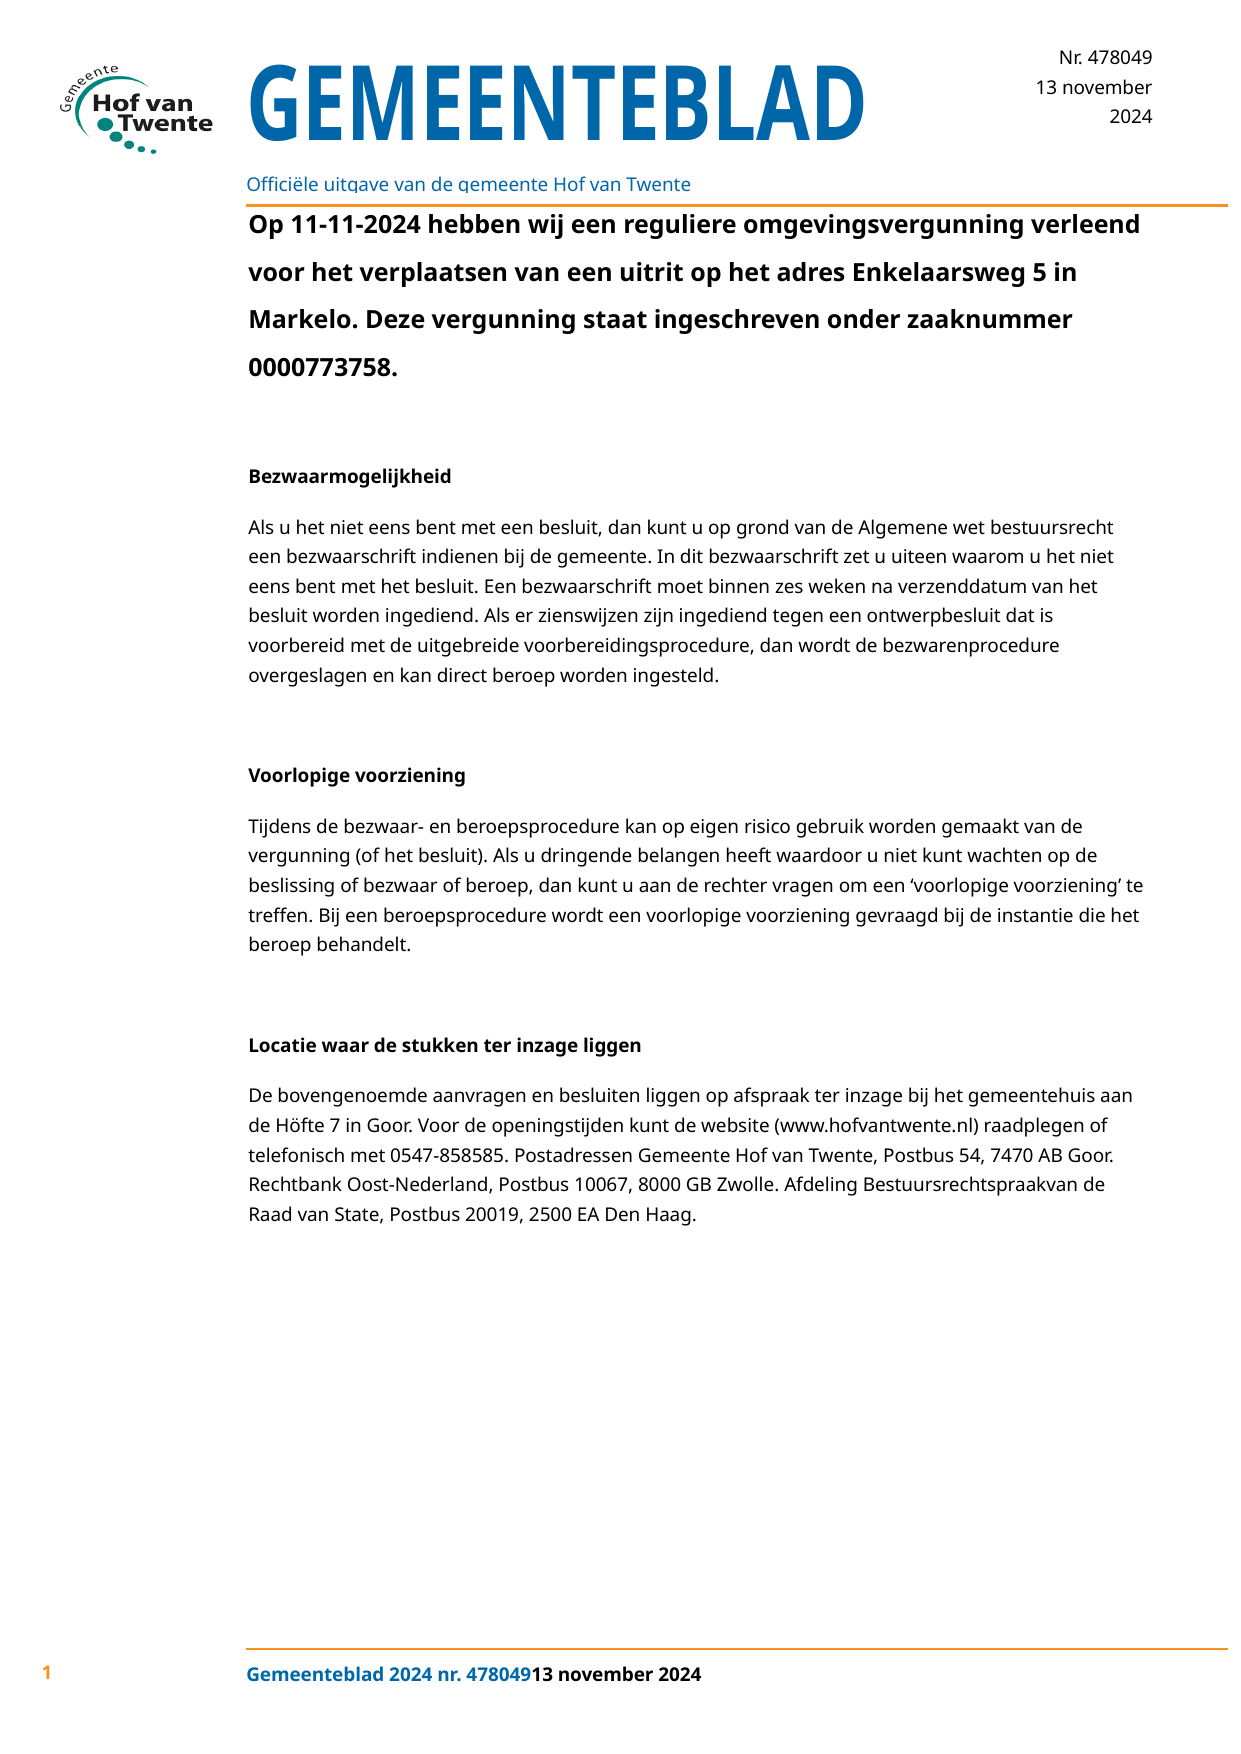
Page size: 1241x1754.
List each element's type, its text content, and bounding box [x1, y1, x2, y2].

text Tijdens de bezwaar- en beroepsprocedure kan op eigen risico gebruik worden gemaakt van de vergunning (of het besluit). Als u dringende belangen heeft waardoor u niet kunt wachten op de beslissing of bezwaar of beroep, dan kunt u aan de rechter vragen om een ‘voorlopige voorziening’ te treffen. Bij een beroepsprocedure wordt een voorlopige voorziening gevraagd bij de instantie die het beroep behandelt. [248, 813, 1152, 957]
text Locatie waar de stukken ter inzage liggen [248, 1032, 1152, 1058]
text Bezwaarmogelijkheid [248, 463, 1152, 489]
text Voorlopige voorziening [248, 763, 1152, 788]
text De bovengenoemde aanvragen en besluiten liggen op afspraak ter inzage bij het gemeentehuis aan de Höfte 7 in Goor. Voor de openingstijden kunt de website (www.hofvantwente.nl) raadplegen of telefonisch met 0547-858585. Postadressen Gemeente Hof van Twente, Postbus 54, 7470 AB Goor. Rechtbank Oost-Nederland, Postbus 10067, 8000 GB Zwolle. Afdeling Bestuursrechtspraakvan de Raad van State, Postbus 20019, 2500 EA Den Haag. [248, 1083, 1152, 1227]
picture [41, 47, 231, 172]
text Als u het niet eens bent met een besluit, dan kunt u op grond van de Algemene wet bestuursrecht een bezwaarschrift indienen bij de gemeente. In dit bezwaarschrift zet u uiteen waarom u het niet eens bent met het besluit. Een bezwaarschrift moet binnen zes weken na verzenddatum van het besluit worden ingediend. Als er zienswijzen zijn ingediend tegen een ontwerpbesluit dat is voorbereid met de uitgebreide voorbereidingsprocedure, dan wordt de bezwarenprocedure overgeslagen en kan direct beroep worden ingesteld. [248, 514, 1152, 688]
text Op 11-11-2024 hebben wij een reguliere omgevingsvergunning verleend voor het verplaatsen van een uitrit op het adres Enkelaarsweg 5 in Markelo. Deze vergunning staat ingeschreven onder zaaknummer 0000773758. [248, 207, 1152, 384]
